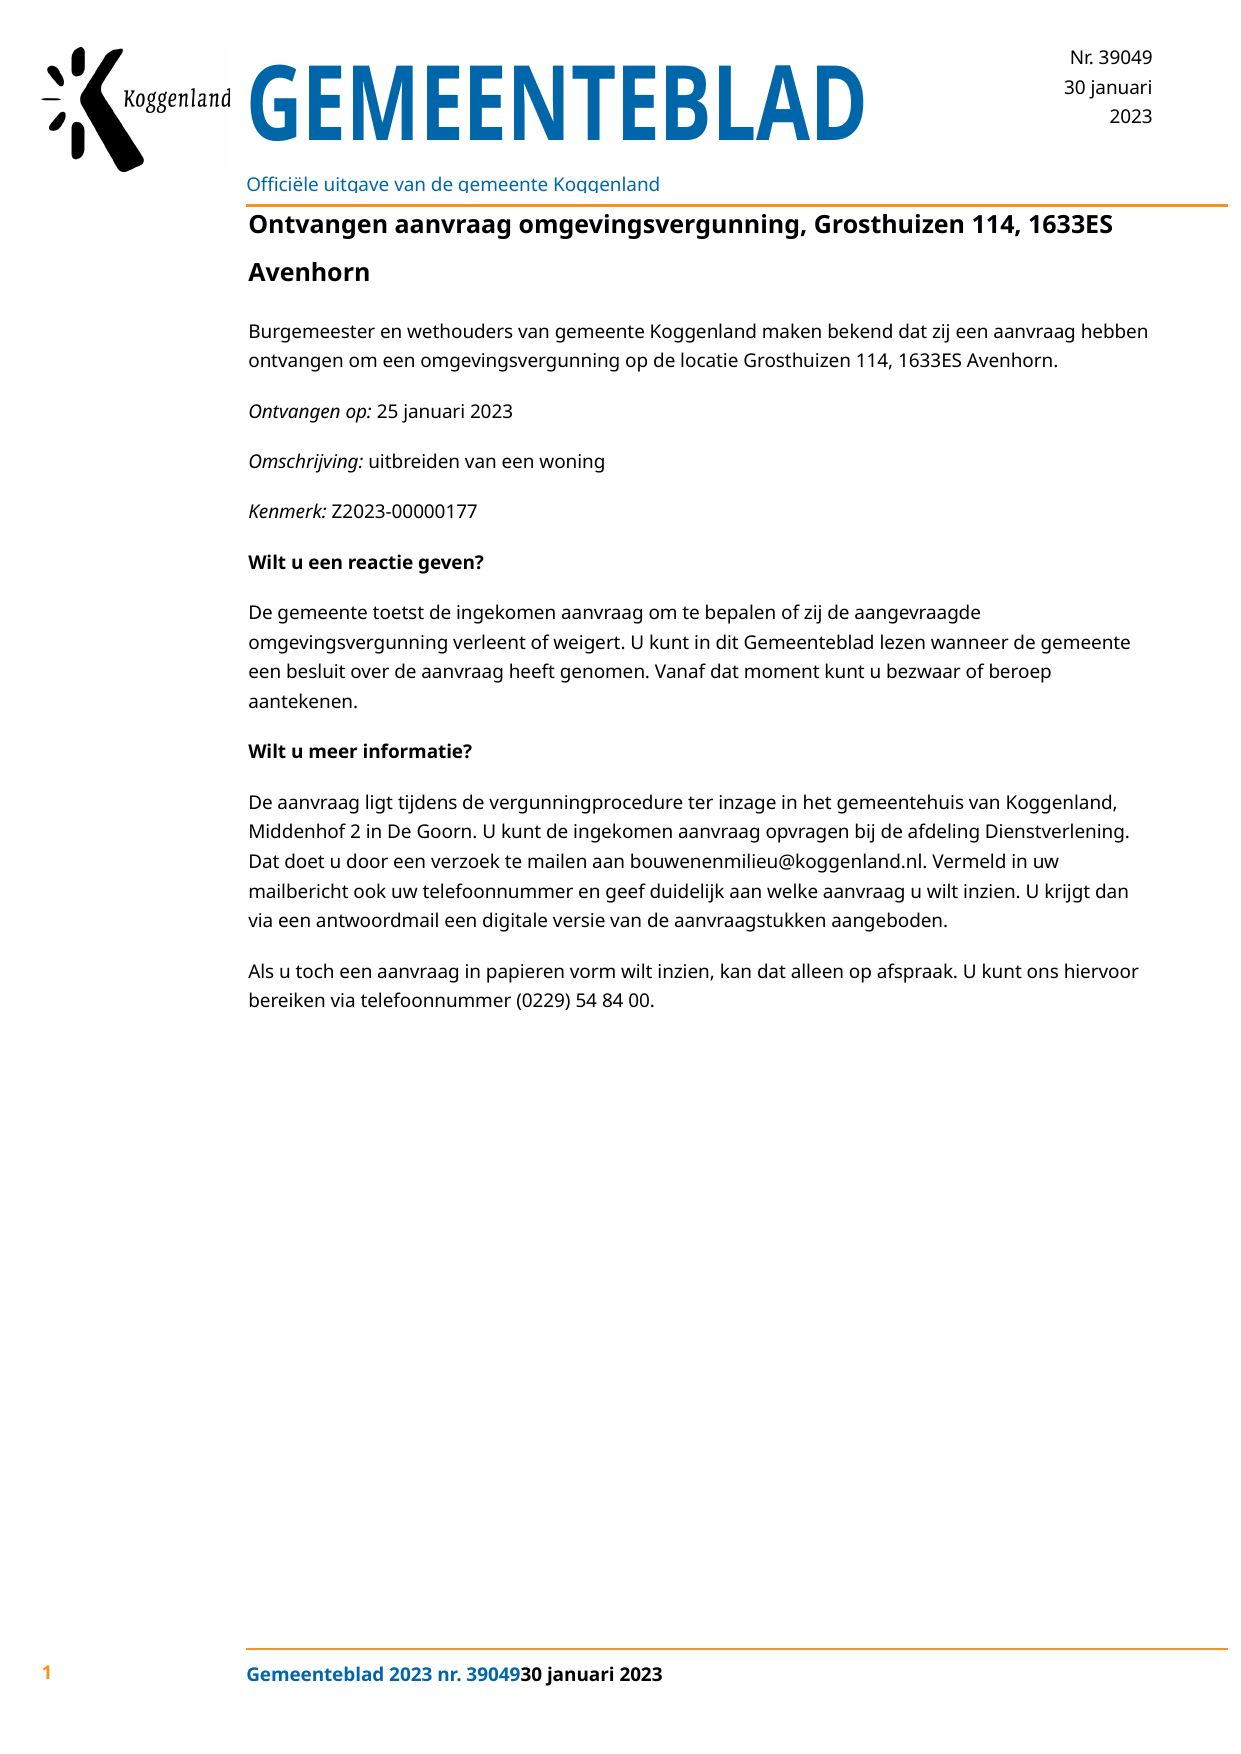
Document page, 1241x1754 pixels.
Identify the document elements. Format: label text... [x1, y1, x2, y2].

text Wilt u meer informatie? [248, 739, 1152, 764]
text Omschrijving: uitbreiden van een woning [248, 448, 1152, 474]
text Wilt u een reactie geven? [248, 549, 1152, 575]
text Ontvangen op: 25 januari 2023 [248, 398, 1152, 424]
text De gemeente toetst de ingekomen aanvraag om te bepalen of zij de aangevraagde omgevingsvergunning verleent of weigert. U kunt in dit Gemeenteblad lezen wanneer de gemeente een besluit over de aanvraag heeft genomen. Vanaf dat moment kunt u bezwaar of beroep aantekenen. [248, 599, 1152, 714]
text Als u toch een aanvraag in papieren vorm wilt inzien, kan dat alleen op afspraak. U kunt ons hiervoor bereiken via telefoonnummer (0229) 54 84 00. [248, 958, 1152, 1013]
text Kenmerk: Z2023-00000177 [248, 499, 1152, 524]
text De aanvraag ligt tijdens de vergunningprocedure ter inzage in het gemeentehuis van Koggenland, Middenhof 2 in De Goorn. U kunt de ingekomen aanvraag opvragen bij de afdeling Dienstverlening. Dat doet u door een verzoek te mailen aan bouwenenmilieu@koggenland.nl. Vermeld in uw mailbericht ook uw telefoonnummer en geef duidelijk aan welke aanvraag u wilt inzien. U krijgt dan via een antwoordmail een digitale versie van de aanvraagstukken aangeboden. [248, 789, 1152, 933]
picture [41, 47, 231, 172]
text Burgemeester en wethouders van gemeente Koggenland maken bekend dat zij een aanvraag hebben ontvangen om een omgevingsvergunning op de locatie Grosthuizen 114, 1633ES Avenhorn. [248, 318, 1152, 373]
text Ontvangen aanvraag omgevingsvergunning, Grosthuizen 114, 1633ES Avenhorn [248, 207, 1152, 288]
